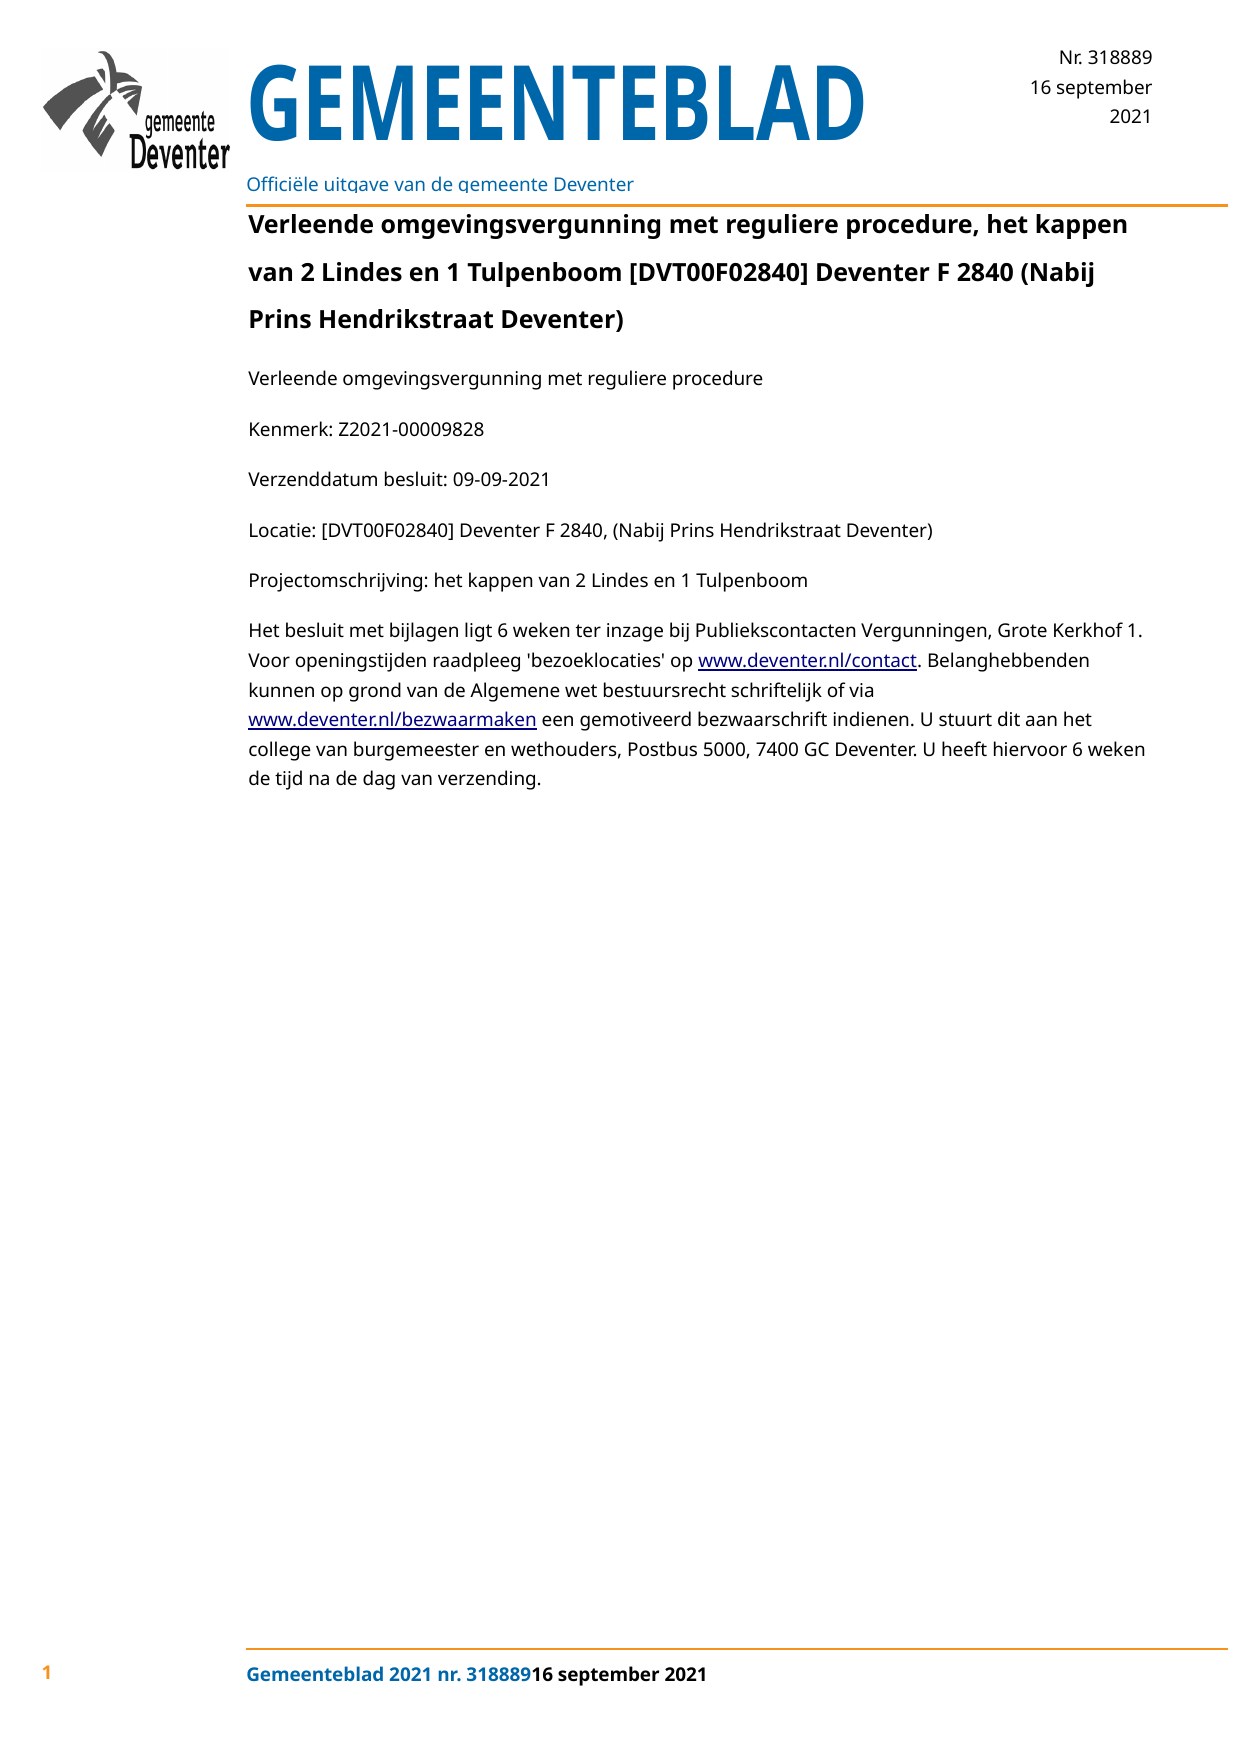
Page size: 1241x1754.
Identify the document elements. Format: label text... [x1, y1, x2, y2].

picture [41, 47, 231, 172]
text Verzenddatum besluit: 09-09-2021 [248, 466, 1152, 492]
text Locatie: [DVT00F02840] Deventer F 2840, (Nabij Prins Hendrikstraat Deventer) [248, 517, 1152, 542]
text Het besluit met bijlagen ligt 6 weken ter inzage bij Publiekscontacten Vergunningen, Grote Kerkhof 1. Voor openingstijden raadpleeg 'bezoeklocaties' op www.deventer.nl/contact. Belanghebbenden kunnen op grond van de Algemene wet bestuursrecht schriftelijk of via www.deventer.nl/bezwaarmaken een gemotiveerd bezwaarschrift indienen. U stuurt dit aan het college van burgemeester en wethouders, Postbus 5000, 7400 GC Deventer. U heeft hiervoor 6 weken de tijd na de dag van verzending. [248, 618, 1152, 791]
text Kenmerk: Z2021-00009828 [248, 416, 1152, 442]
text Verleende omgevingsvergunning met reguliere procedure [248, 366, 1152, 391]
text Verleende omgevingsvergunning met reguliere procedure, het kappen van 2 Lindes en 1 Tulpenboom [DVT00F02840] Deventer F 2840 (Nabij Prins Hendrikstraat Deventer) [248, 207, 1152, 336]
text Projectomschrijving: het kappen van 2 Lindes en 1 Tulpenboom [248, 567, 1152, 593]
